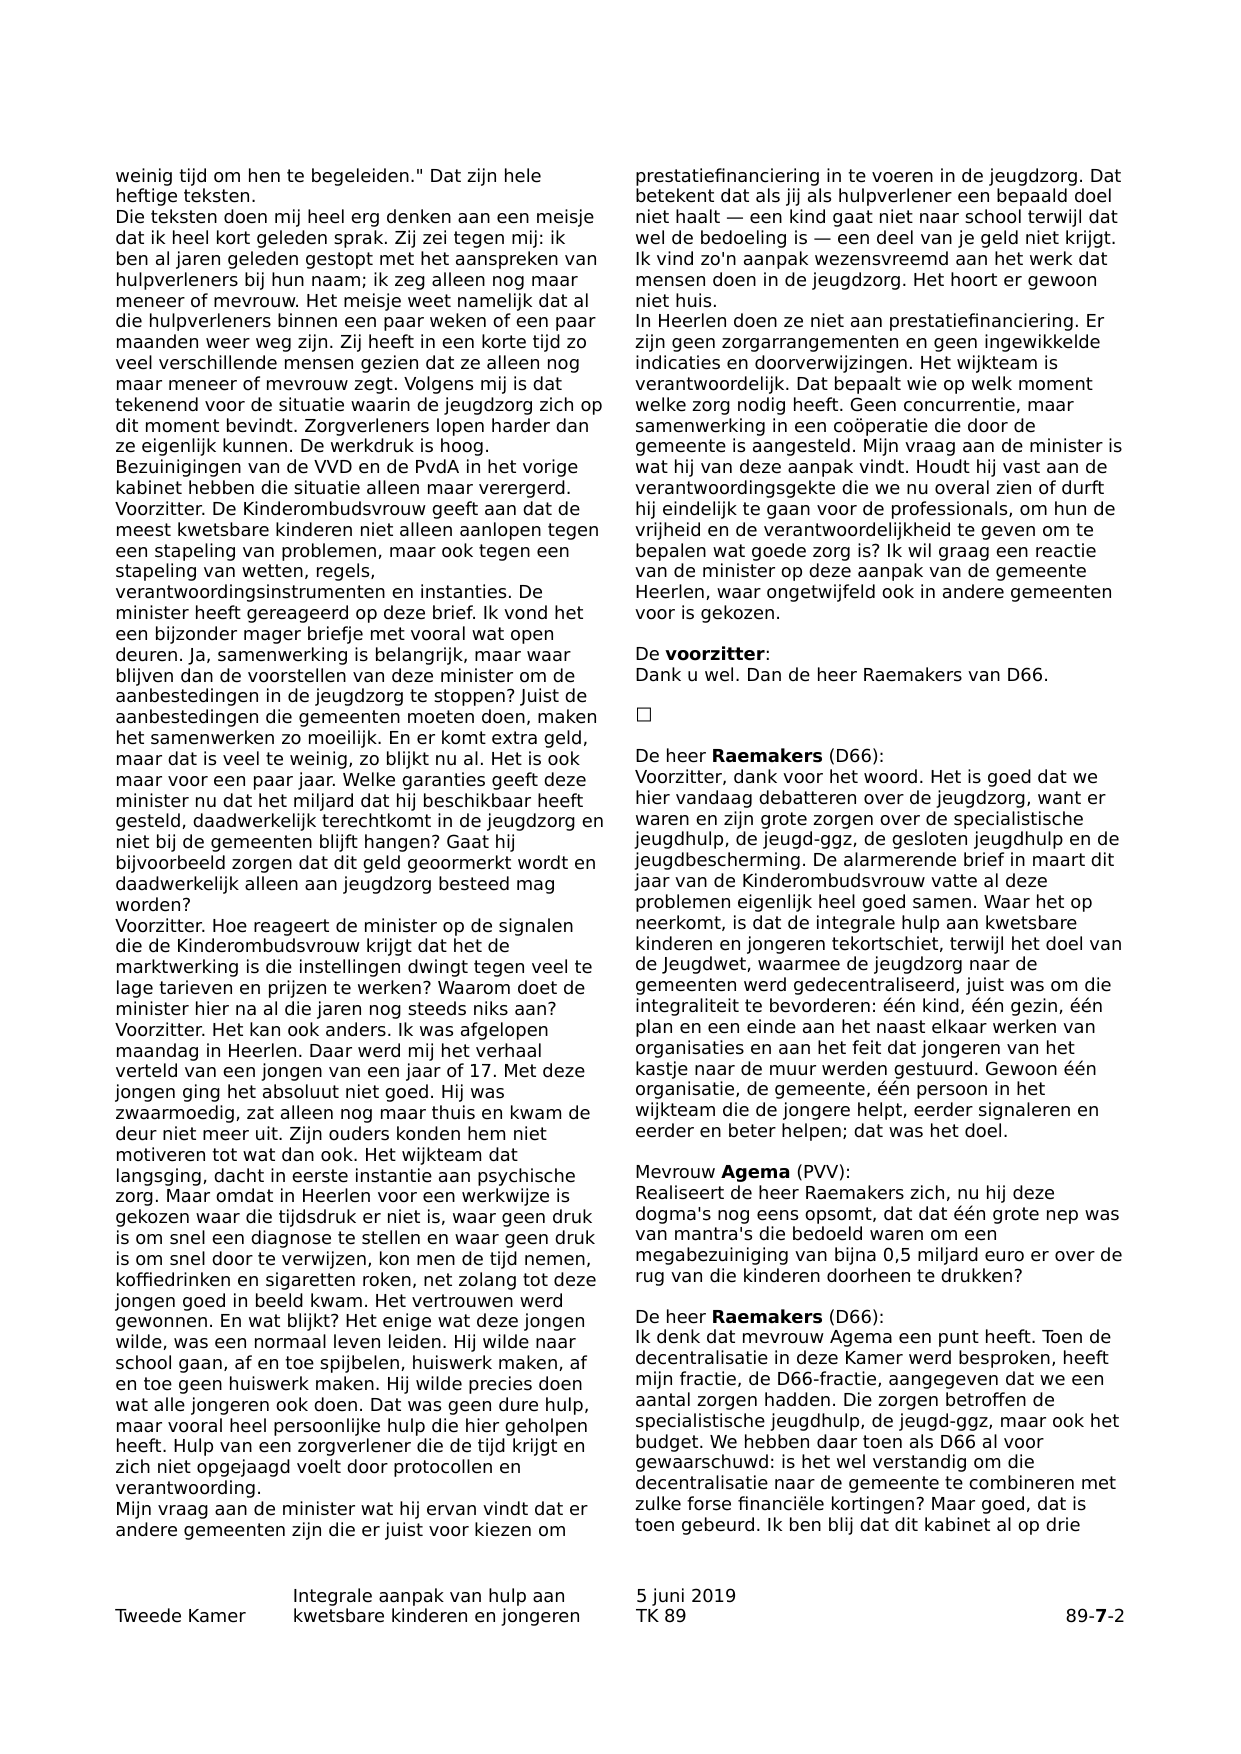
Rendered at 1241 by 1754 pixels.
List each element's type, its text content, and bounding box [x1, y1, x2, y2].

text De heer Raemakers (D66): [635, 1307, 1125, 1327]
text Dank u wel. Dan de heer Raemakers van D66. [635, 664, 1125, 685]
text Voorzitter. De Kinderombudsvrouw geeft aan dat de meest kwetsbare kinderen niet alleen aanlopen tegen een stapeling van problemen, maar ook tegen een stapeling van wetten, regels, verantwoordingsinstrumenten en instanties. De minister heeft gereageerd op deze brief. Ik vond het een bijzonder mager briefje met vooral wat open deuren. Ja, samenwerking is belangrijk, maar waar blijven dan de voorstellen van deze minister om de aanbestedingen in de jeugdzorg te stoppen? Juist de aanbestedingen die gemeenten moeten doen, maken het samenwerken zo moeilijk. En er komt extra geld, maar dat is veel te weinig, zo blijkt nu al. Het is ook maar voor een paar jaar. Welke garanties geeft deze minister nu dat het miljard dat hij beschikbaar heeft gesteld, daadwerkelijk terechtkomt in de jeugdzorg en niet bij de gemeenten blijft hangen? Gaat hij bijvoorbeeld zorgen dat dit geld geoormerkt wordt en daadwerkelijk alleen aan jeugdzorg besteed mag worden? [115, 499, 605, 915]
text Realiseert de heer Raemakers zich, nu hij deze dogma's nog eens opsomt, dat dat één grote nep was van mantra's die bedoeld waren om een megabezuiniging van bijna 0,5 miljard euro er over de rug van die kinderen doorheen te drukken? [635, 1182, 1125, 1287]
text Ik denk dat mevrouw Agema een punt heeft. Toen de decentralisatie in deze Kamer werd besproken, heeft mijn fractie, de D66-fractie, aangegeven dat we een aantal zorgen hadden. Die zorgen betroffen de specialistische jeugdhulp, de jeugd-ggz, maar ook het budget. We hebben daar toen als D66 al voor gewaarschuwd: is het wel verstandig om die decentralisatie naar de gemeente te combineren met zulke forse financiële kortingen? Maar goed, dat is toen gebeurd. Ik ben blij dat dit kabinet al op drie [635, 1327, 1125, 1536]
text prestatiefinanciering in te voeren in de jeugdzorg. Dat betekent dat als jij als hulpverlener een bepaald doel niet haalt — een kind gaat niet naar school terwijl dat wel de bedoeling is — een deel van je geld niet krijgt. Ik vind zo'n aanpak wezensvreemd aan het werk dat mensen doen in de jeugdzorg. Het hoort er gewoon niet huis. [635, 165, 1125, 311]
text weinig tijd om hen te begeleiden." Dat zijn hele heftige teksten. [115, 165, 605, 207]
text Voorzitter, dank voor het woord. Het is goed dat we hier vandaag debatteren over de jeugdzorg, want er waren en zijn grote zorgen over de specialistische jeugdhulp, de jeugd-ggz, de gesloten jeugdhulp en de jeugdbescherming. De alarmerende brief in maart dit jaar van de Kinderombudsvrouw vatte al deze problemen eigenlijk heel goed samen. Waar het op neerkomt, is dat de integrale hulp aan kwetsbare kinderen en jongeren tekortschiet, terwijl het doel van de Jeugdwet, waarmee de jeugdzorg naar de gemeenten werd gedecentraliseerd, juist was om die integraliteit te bevorderen: één kind, één gezin, één plan en een einde aan het naast elkaar werken van organisaties en aan het feit dat jongeren van het kastje naar de muur werden gestuurd. Gewoon één organisatie, de gemeente, één persoon in het wijkteam die de jongere helpt, eerder signaleren en eerder en beter helpen; dat was het doel. [635, 767, 1125, 1142]
text In Heerlen doen ze niet aan prestatiefinanciering. Er zijn geen zorgarrangementen en geen ingewikkelde indicaties en doorverwijzingen. Het wijkteam is verantwoordelijk. Dat bepaalt wie op welk moment welke zorg nodig heeft. Geen concurrentie, maar samenwerking in een coöperatie die door de gemeente is aangesteld. Mijn vraag aan de minister is wat hij van deze aanpak vindt. Houdt hij vast aan de verantwoordingsgekte die we nu overal zien of durft hij eindelijk te gaan voor de professionals, om hun de vrijheid en de verantwoordelijkheid te geven om te bepalen wat goede zorg is? Ik wil graag een reactie van de minister op deze aanpak van de gemeente Heerlen, waar ongetwijfeld ook in andere gemeenten voor is gekozen. [635, 311, 1125, 624]
text Voorzitter. Het kan ook anders. Ik was afgelopen maandag in Heerlen. Daar werd mij het verhaal verteld van een jongen van een jaar of 17. Met deze jongen ging het absoluut niet goed. Hij was zwaarmoedig, zat alleen nog maar thuis en kwam de deur niet meer uit. Zijn ouders konden hem niet motiveren tot wat dan ook. Het wijkteam dat langsging, dacht in eerste instantie aan psychische zorg. Maar omdat in Heerlen voor een werkwijze is gekozen waar die tijdsdruk er niet is, waar geen druk is om snel een diagnose te stellen en waar geen druk is om snel door te verwijzen, kon men de tijd nemen, koffiedrinken en sigaretten roken, net zolang tot deze jongen goed in beeld kwam. Het vertrouwen werd gewonnen. En wat blijkt? Het enige wat deze jongen wilde, was een normaal leven leiden. Hij wilde naar school gaan, af en toe spijbelen, huiswerk maken, af en toe geen huiswerk maken. Hij wilde precies doen wat alle jongeren ook doen. Dat was geen dure hulp, maar vooral heel persoonlijke hulp die hier geholpen heeft. Hulp van een zorgverlener die de tijd krijgt en zich niet opgejaagd voelt door protocollen en verantwoording. [115, 1019, 605, 1499]
text Mevrouw Agema (PVV): [635, 1162, 1125, 1182]
text Mijn vraag aan de minister wat hij ervan vindt dat er andere gemeenten zijn die er juist voor kiezen om [115, 1499, 605, 1540]
text Die teksten doen mij heel erg denken aan een meisje dat ik heel kort geleden sprak. Zij zei tegen mij: ik ben al jaren geleden gestopt met het aanspreken van hulpverleners bij hun naam; ik zeg alleen nog maar meneer of mevrouw. Het meisje weet namelijk dat al die hulpverleners binnen een paar weken of een paar maanden weer weg zijn. Zij heeft in een korte tijd zo veel verschillende mensen gezien dat ze alleen nog maar meneer of mevrouw zegt. Volgens mij is dat tekenend voor de situatie waarin de jeugdzorg zich op dit moment bevindt. Zorgverleners lopen harder dan ze eigenlijk kunnen. De werkdruk is hoog. Bezuinigingen van de VVD en de PvdA in het vorige kabinet hebben die situatie alleen maar verergerd. [115, 207, 605, 499]
text ⬜ [635, 705, 1125, 726]
text Voorzitter. Hoe reageert de minister op de signalen die de Kinderombudsvrouw krijgt dat het de marktwerking is die instellingen dwingt tegen veel te lage tarieven en prijzen te werken? Waarom doet de minister hier na al die jaren nog steeds niks aan? [115, 915, 605, 1019]
text De voorzitter: [635, 644, 1125, 664]
text De heer Raemakers (D66): [635, 746, 1125, 767]
